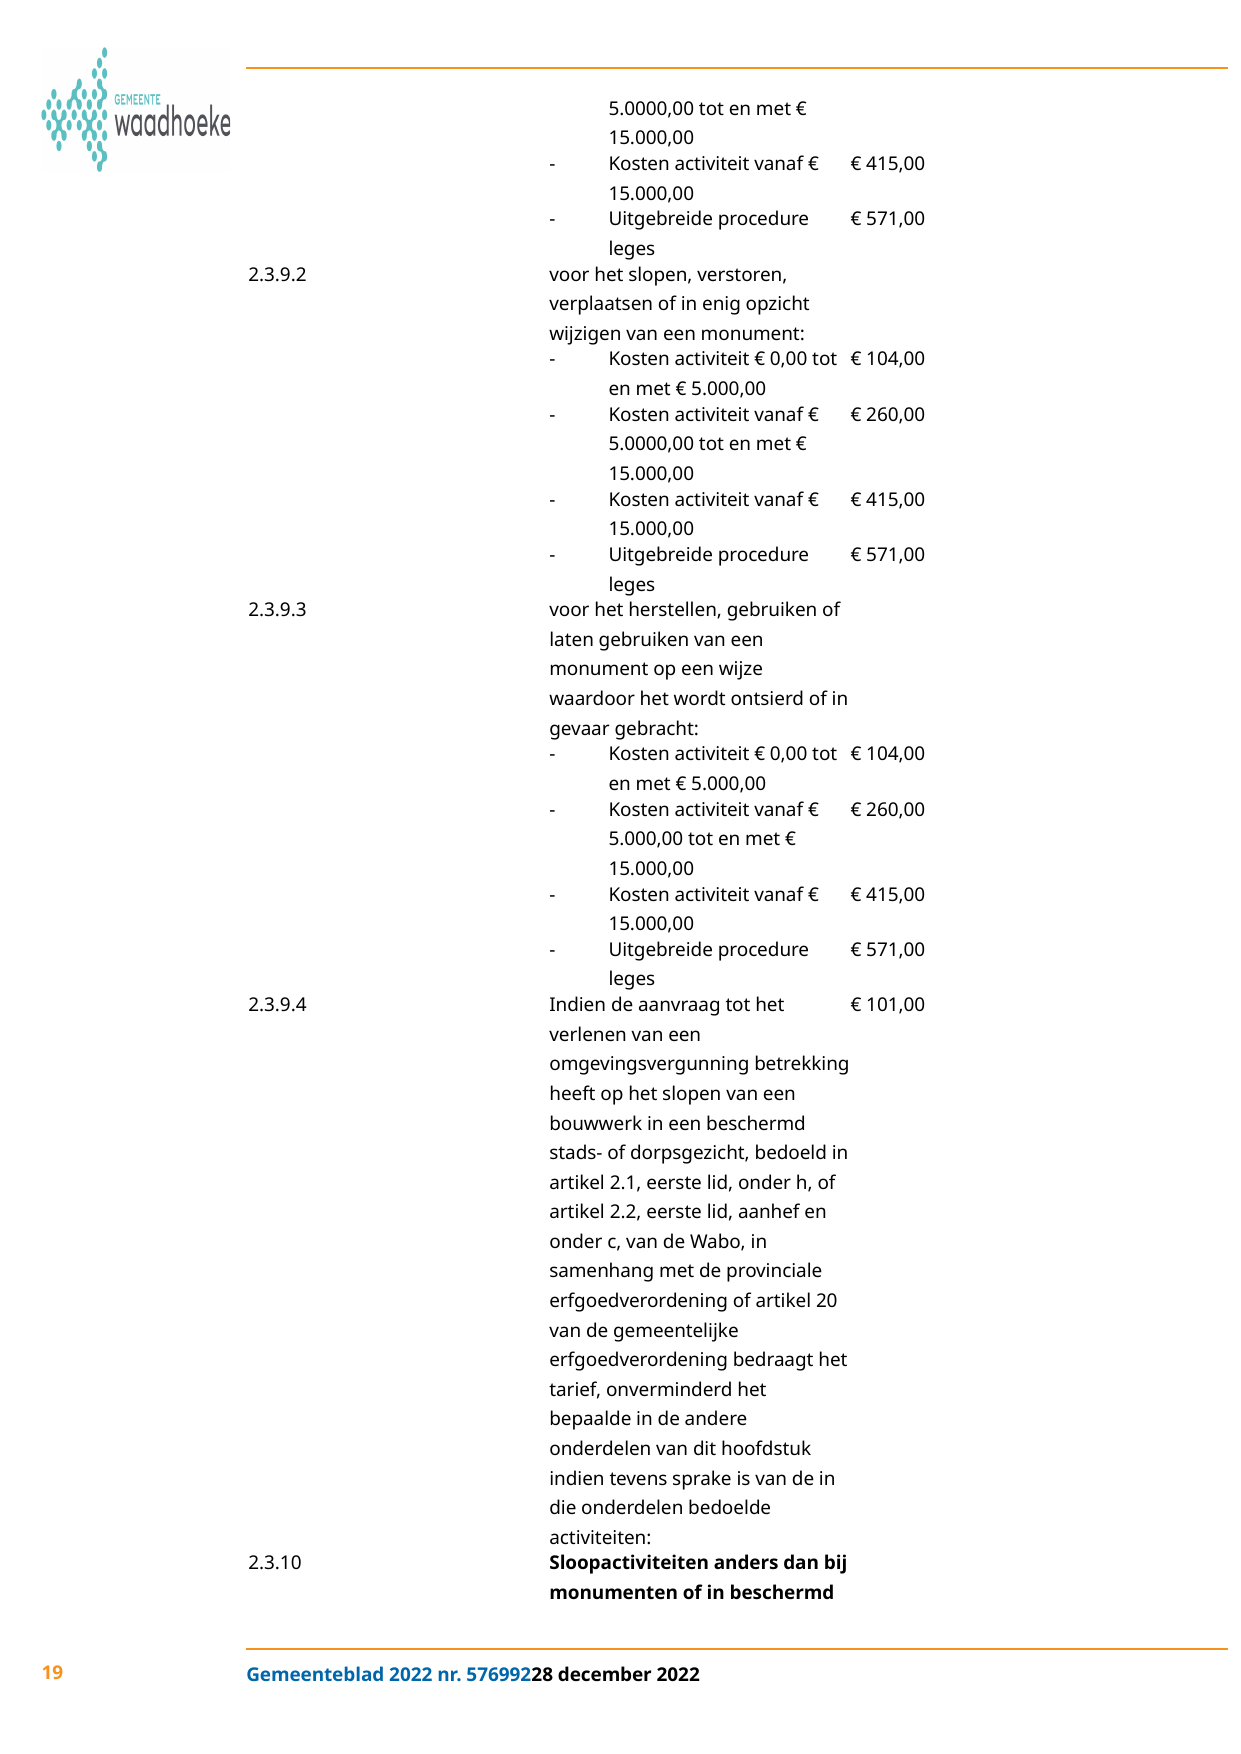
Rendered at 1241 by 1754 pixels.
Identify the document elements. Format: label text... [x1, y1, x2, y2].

table_cell € 104,00 [850, 346, 1152, 401]
table_cell [850, 261, 1152, 346]
table_cell voor het herstellen, gebruiken of laten gebruiken van een monument op een wijze waardoor het wordt ontsierd of in gevaar gebracht: [549, 596, 850, 741]
table_cell Sloopactiviteiten anders dan bij monumenten of in beschermd [549, 1550, 850, 1605]
table_cell [248, 95, 549, 150]
table_cell 5.0000,00 tot en met € 15.000,00 [549, 95, 850, 150]
table_cell € 571,00 [850, 205, 1152, 261]
table_cell Uitgebreide procedure leges [549, 205, 850, 261]
table_cell voor het slopen, verstoren, verplaatsen of in enig opzicht wijzigen van een monument: [549, 261, 850, 346]
table_cell [248, 486, 549, 541]
table_cell € 415,00 [850, 150, 1152, 205]
table_cell [248, 741, 549, 796]
table_cell 2.3.9.3 [248, 596, 549, 741]
table_cell Kosten activiteit € 0,00 tot en met € 5.000,00 [549, 741, 850, 796]
table_cell Kosten activiteit € 0,00 tot en met € 5.000,00 [549, 346, 850, 401]
table_cell Uitgebreide procedure leges [549, 936, 850, 991]
table_cell Kosten activiteit vanaf € 15.000,00 [549, 881, 850, 936]
table_cell [248, 150, 549, 205]
table_cell [248, 205, 549, 261]
table_cell € 260,00 [850, 401, 1152, 486]
table_cell € 571,00 [850, 541, 1152, 596]
table_cell [850, 95, 1152, 150]
table_cell [248, 936, 549, 991]
table_cell € 260,00 [850, 796, 1152, 881]
table_cell Kosten activiteit vanaf € 5.000,00 tot en met € 15.000,00 [549, 796, 850, 881]
table_cell [850, 596, 1152, 741]
table_cell € 415,00 [850, 486, 1152, 541]
table_cell € 571,00 [850, 936, 1152, 991]
table_cell Indien de aanvraag tot het verlenen van een omgevingsvergunning betrekking heeft op het slopen van een bouwwerk in een beschermd stads- of dorpsgezicht, bedoeld in artikel 2.1, eerste lid, onder h, of artikel 2.2, eerste lid, aanhef en onder c, van de Wabo, in samenhang met de provinciale erfgoedverordening of artikel 20 van de gemeentelijke erfgoedverordening bedraagt het tarief, onverminderd het bepaalde in de andere onderdelen van dit hoofdstuk indien tevens sprake is van de in die onderdelen bedoelde activiteiten: [549, 991, 850, 1549]
table_cell [248, 796, 549, 881]
table_cell Kosten activiteit vanaf € 15.000,00 [549, 150, 850, 205]
table_cell € 104,00 [850, 741, 1152, 796]
table_cell [248, 401, 549, 486]
table_cell 2.3.10 [248, 1550, 549, 1605]
table_cell [850, 1550, 1152, 1605]
table_cell [248, 541, 549, 596]
table_cell 2.3.9.4 [248, 991, 549, 1549]
table_cell Uitgebreide procedure leges [549, 541, 850, 596]
table_cell € 101,00 [850, 991, 1152, 1549]
table_cell € 415,00 [850, 881, 1152, 936]
table_cell 2.3.9.2 [248, 261, 549, 346]
picture [41, 47, 231, 172]
table_cell [248, 346, 549, 401]
table_cell [248, 881, 549, 936]
table_cell Kosten activiteit vanaf € 5.0000,00 tot en met € 15.000,00 [549, 401, 850, 486]
table_cell Kosten activiteit vanaf € 15.000,00 [549, 486, 850, 541]
